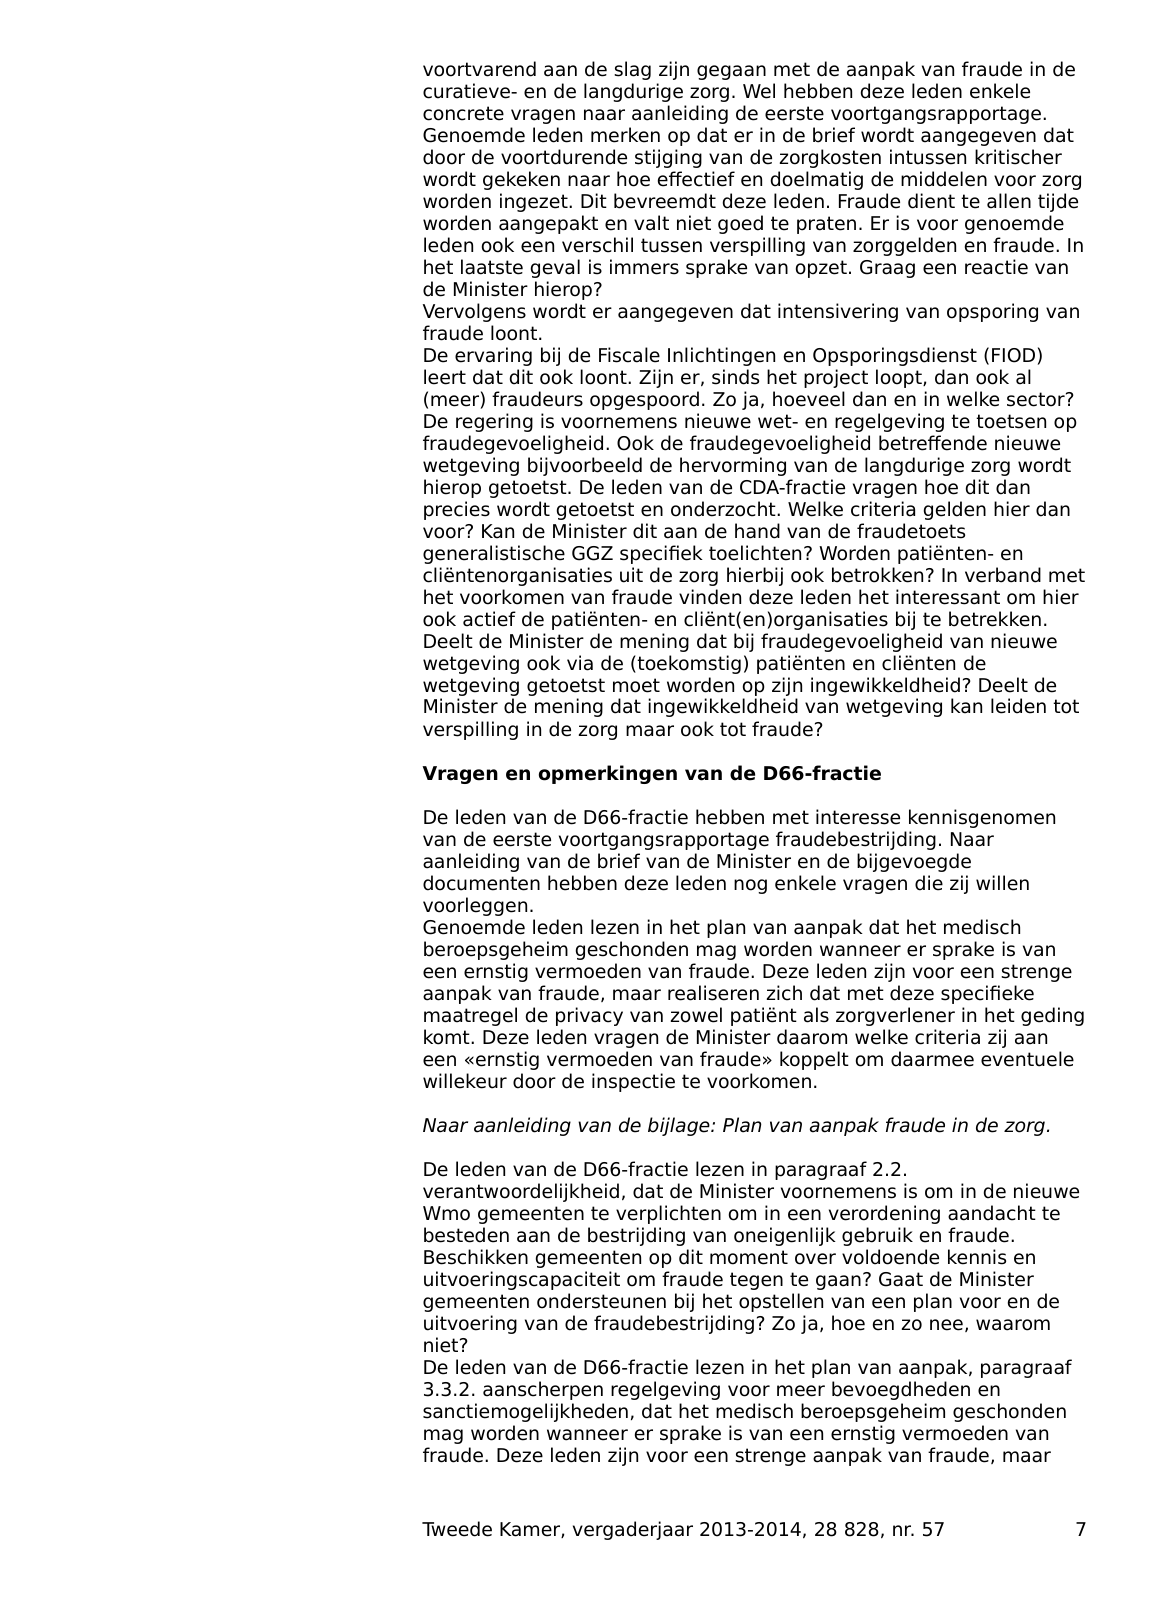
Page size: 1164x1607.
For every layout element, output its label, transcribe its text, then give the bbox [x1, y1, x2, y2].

text De leden van de D66-fractie lezen in paragraaf 2.2. verantwoordelijkheid, dat de Minister voornemens is om in de nieuwe Wmo gemeenten te verplichten om in een verordening aandacht te besteden aan de bestrijding van oneigenlijk gebruik en fraude. Beschikken gemeenten op dit moment over voldoende kennis en uitvoeringscapaciteit om fraude tegen te gaan? Gaat de Minister gemeenten ondersteunen bij het opstellen van een plan voor en de uitvoering van de fraudebestrijding? Zo ja, hoe en zo nee, waarom niet? [422, 1159, 1087, 1357]
text De leden van de D66-fractie hebben met interesse kennisgenomen van de eerste voortgangsrapportage fraudebestrijding. Naar aanleiding van de brief van de Minister en de bijgevoegde documenten hebben deze leden nog enkele vragen die zij willen voorleggen. [422, 807, 1087, 917]
text De leden van de D66-fractie lezen in het plan van aanpak, paragraaf 3.3.2. aanscherpen regelgeving voor meer bevoegdheden en sanctiemogelijkheden, dat het medisch beroepsgeheim geschonden mag worden wanneer er sprake is van een ernstig vermoeden van fraude. Deze leden zijn voor een strenge aanpak van fraude, maar [422, 1357, 1087, 1467]
text voortvarend aan de slag zijn gegaan met de aanpak van fraude in de curatieve- en de langdurige zorg. Wel hebben deze leden enkele concrete vragen naar aanleiding de eerste voortgangsrapportage. [422, 59, 1087, 125]
text De ervaring bij de Fiscale Inlichtingen en Opsporingsdienst (FIOD) leert dat dit ook loont. Zijn er, sinds het project loopt, dan ook al (meer) fraudeurs opgespoord. Zo ja, hoeveel dan en in welke sector? [422, 345, 1087, 411]
text Genoemde leden lezen in het plan van aanpak dat het medisch beroepsgeheim geschonden mag worden wanneer er sprake is van een ernstig vermoeden van fraude. Deze leden zijn voor een strenge aanpak van fraude, maar realiseren zich dat met deze specifieke maatregel de privacy van zowel patiënt als zorgverlener in het geding komt. Deze leden vragen de Minister daarom welke criteria zij aan een «ernstig vermoeden van fraude» koppelt om daarmee eventuele willekeur door de inspectie te voorkomen. [422, 917, 1087, 1092]
text Vervolgens wordt er aangegeven dat intensivering van opsporing van fraude loont. [422, 301, 1087, 345]
subtitle Vragen en opmerkingen van de D66-fractie [422, 763, 1087, 784]
text Genoemde leden merken op dat er in de brief wordt aangegeven dat door de voortdurende stijging van de zorgkosten intussen kritischer wordt gekeken naar hoe effectief en doelmatig de middelen voor zorg worden ingezet. Dit bevreemdt deze leden. Fraude dient te allen tijde worden aangepakt en valt niet goed te praten. Er is voor genoemde leden ook een verschil tussen verspilling van zorggelden en fraude. In het laatste geval is immers sprake van opzet. Graag een reactie van de Minister hierop? [422, 125, 1087, 301]
subtitle Naar aanleiding van de bijlage: Plan van aanpak fraude in de zorg. [422, 1115, 1087, 1137]
text De regering is voornemens nieuwe wet- en regelgeving te toetsen op fraudegevoeligheid. Ook de fraudegevoeligheid betreffende nieuwe wetgeving bijvoorbeeld de hervorming van de langdurige zorg wordt hierop getoetst. De leden van de CDA-fractie vragen hoe dit dan precies wordt getoetst en onderzocht. Welke criteria gelden hier dan voor? Kan de Minister dit aan de hand van de fraudetoets generalistische GGZ specifiek toelichten? Worden patiënten- en cliëntenorganisaties uit de zorg hierbij ook betrokken? In verband met het voorkomen van fraude vinden deze leden het interessant om hier ook actief de patiënten- en cliënt(en)organisaties bij te betrekken. Deelt de Minister de mening dat bij fraudegevoeligheid van nieuwe wetgeving ook via de (toekomstig) patiënten en cliënten de wetgeving getoetst moet worden op zijn ingewikkeldheid? Deelt de Minister de mening dat ingewikkeldheid van wetgeving kan leiden tot verspilling in de zorg maar ook tot fraude? [422, 411, 1087, 740]
